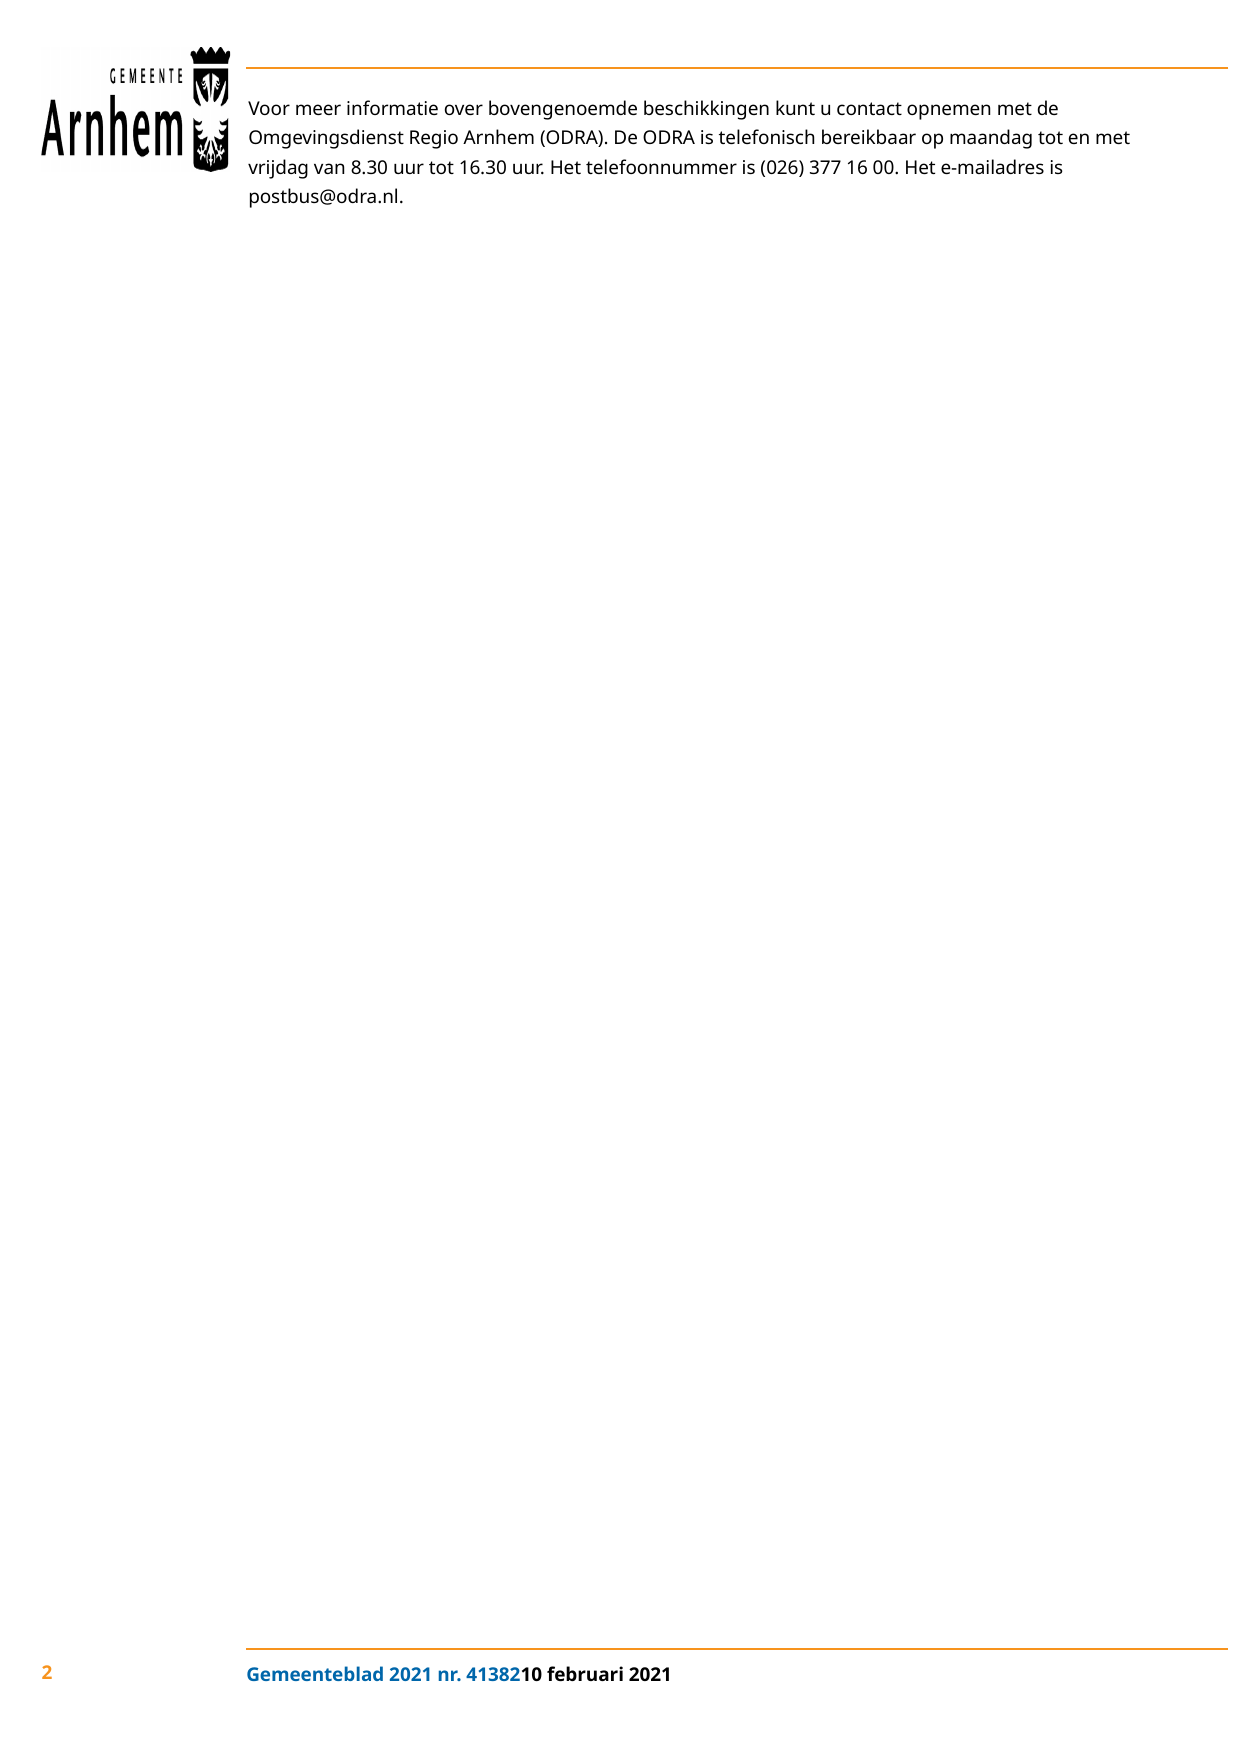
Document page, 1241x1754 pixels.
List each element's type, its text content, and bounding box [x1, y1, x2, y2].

picture [41, 47, 231, 172]
text Voor meer informatie over bovengenoemde beschikkingen kunt u contact opnemen met de Omgevingsdienst Regio Arnhem (ODRA). De ODRA is telefonisch bereikbaar op maandag tot en met vrijdag van 8.30 uur tot 16.30 uur. Het telefoonnummer is (026) 377 16 00. Het e-mailadres is postbus@odra.nl. [248, 95, 1152, 209]
